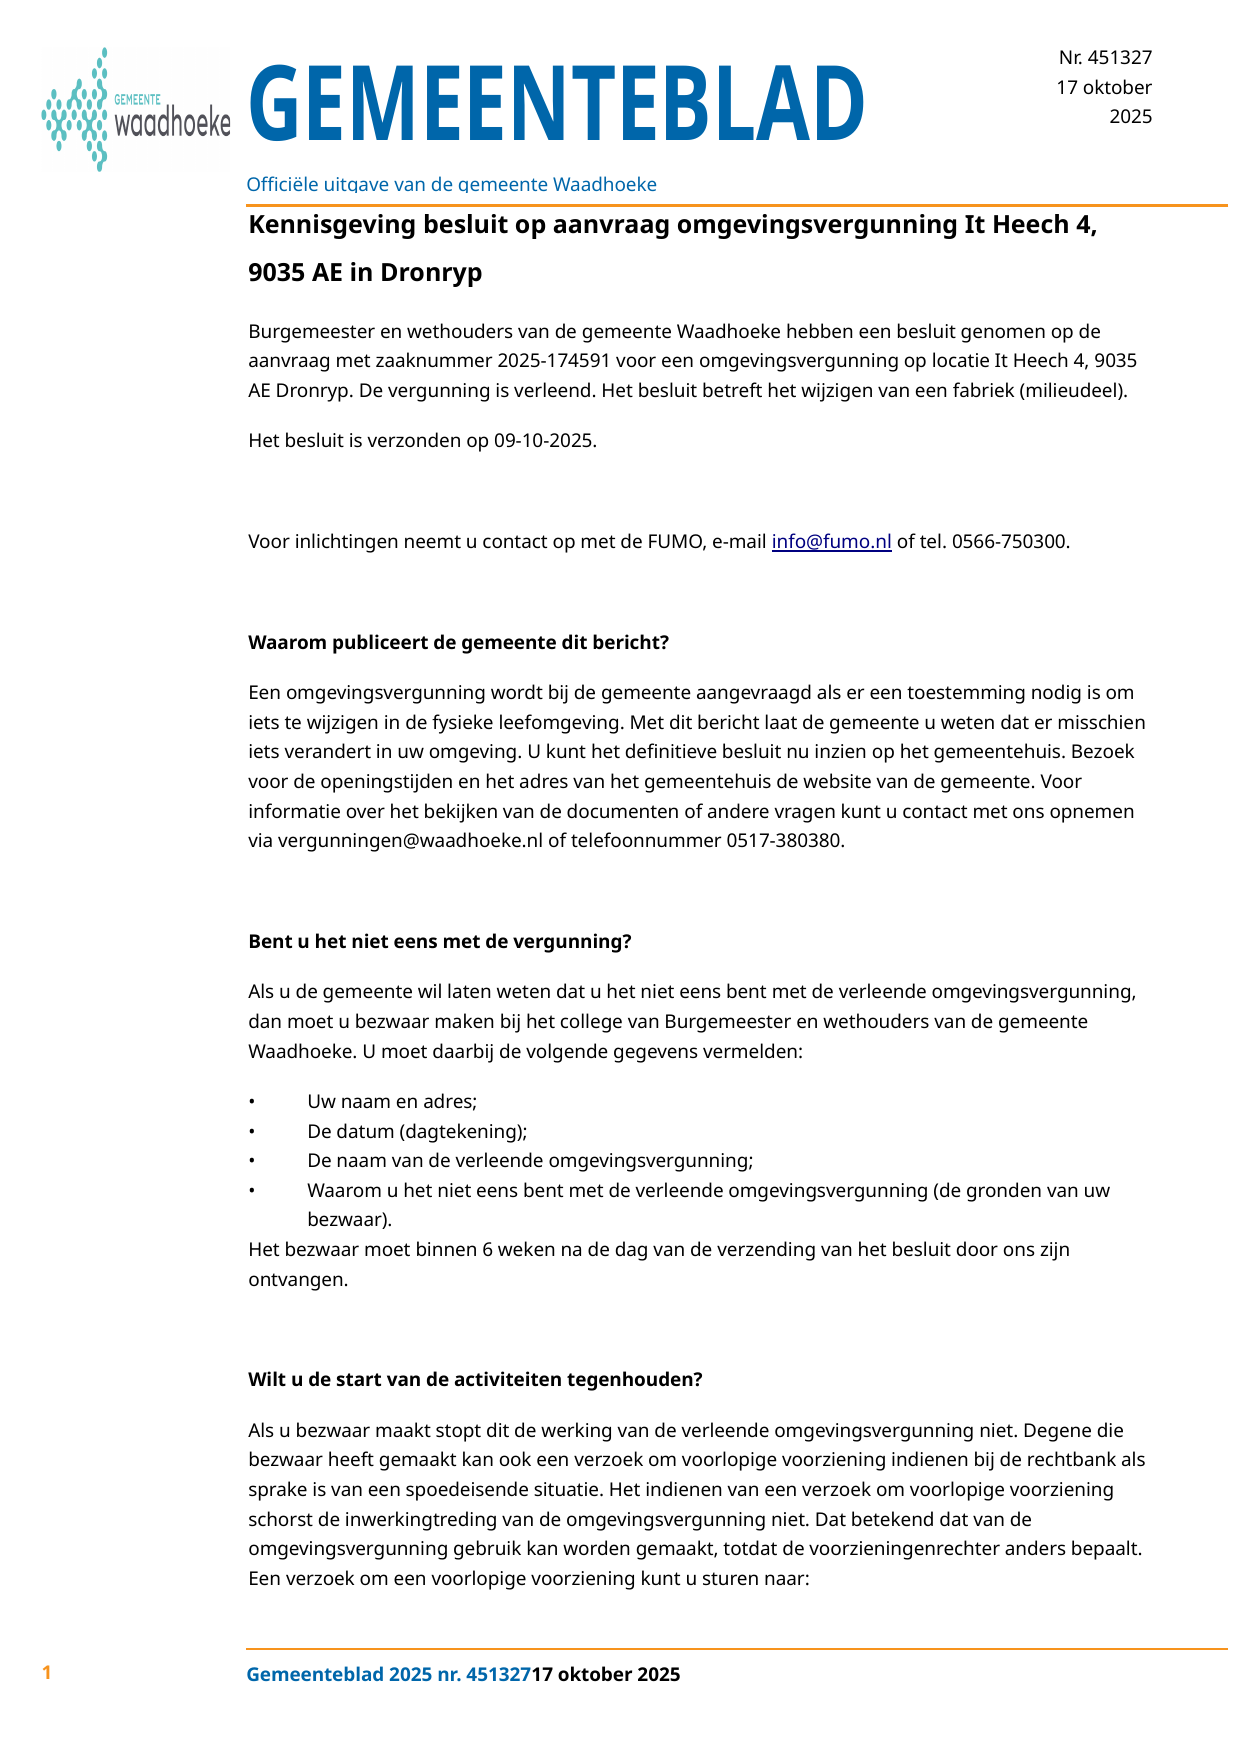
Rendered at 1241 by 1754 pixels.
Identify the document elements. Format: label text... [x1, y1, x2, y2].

text Wilt u de start van de activiteiten tegenhouden? [248, 1367, 1152, 1392]
list Waarom u het niet eens bent met de verleende omgevingsvergunning (de gronden van uw bezwaar). [248, 1177, 1152, 1232]
text Het bezwaar moet binnen 6 weken na de dag van de verzending van het besluit door ons zijn ontvangen. [248, 1236, 1152, 1292]
text Bent u het niet eens met de vergunning? [248, 928, 1152, 954]
list Uw naam en adres; [248, 1088, 1152, 1114]
text Het besluit is verzonden op 09-10-2025. [248, 427, 1152, 453]
picture [41, 47, 231, 172]
text Waarom publiceert de gemeente dit bericht? [248, 629, 1152, 655]
text Een omgevingsvergunning wordt bij de gemeente aangevraagd als er een toestemming nodig is om iets te wijzigen in de fysieke leefomgeving. Met dit bericht laat de gemeente u weten dat er misschien iets verandert in uw omgeving. U kunt het definitieve besluit nu inzien op het gemeentehuis. Bezoek voor de openingstijden en het adres van het gemeentehuis de website van de gemeente. Voor informatie over het bekijken van de documenten of andere vragen kunt u contact met ons opnemen via vergunningen@waadhoeke.nl of telefoonnummer 0517-380380. [248, 679, 1152, 853]
list De datum (dagtekening); [248, 1118, 1152, 1144]
text Als u de gemeente wil laten weten dat u het niet eens bent met de verleende omgevingsvergunning, dan moet u bezwaar maken bij het college van Burgemeester en wethouders van de gemeente Waadhoeke. U moet daarbij de volgende gegevens vermelden: [248, 979, 1152, 1064]
text Als u bezwaar maakt stopt dit de werking van de verleende omgevingsvergunning niet. Degene die bezwaar heeft gemaakt kan ook een verzoek om voorlopige voorziening indienen bij de rechtbank als sprake is van een spoedeisende situatie. Het indienen van een verzoek om voorlopige voorziening schorst de inwerkingtreding van de omgevingsvergunning niet. Dat betekend dat van de omgevingsvergunning gebruik kan worden gemaakt, totdat de voorzieningenrechter anders bepaalt. Een verzoek om een voorlopige voorziening kunt u sturen naar: [248, 1417, 1152, 1591]
text Kennisgeving besluit op aanvraag omgevingsvergunning It Heech 4, 9035 AE in Dronryp [248, 207, 1152, 288]
text Burgemeester en wethouders van de gemeente Waadhoeke hebben een besluit genomen op de aanvraag met zaaknummer 2025-174591 voor een omgevingsvergunning op locatie It Heech 4, 9035 AE Dronryp. De vergunning is verleend. Het besluit betreft het wijzigen van een fabriek (milieudeel). [248, 318, 1152, 403]
list De naam van de verleende omgevingsvergunning; [248, 1147, 1152, 1173]
text Voor inlichtingen neemt u contact op met de FUMO, e-mail info@fumo.nl of tel. 0566-750300. [248, 528, 1152, 554]
